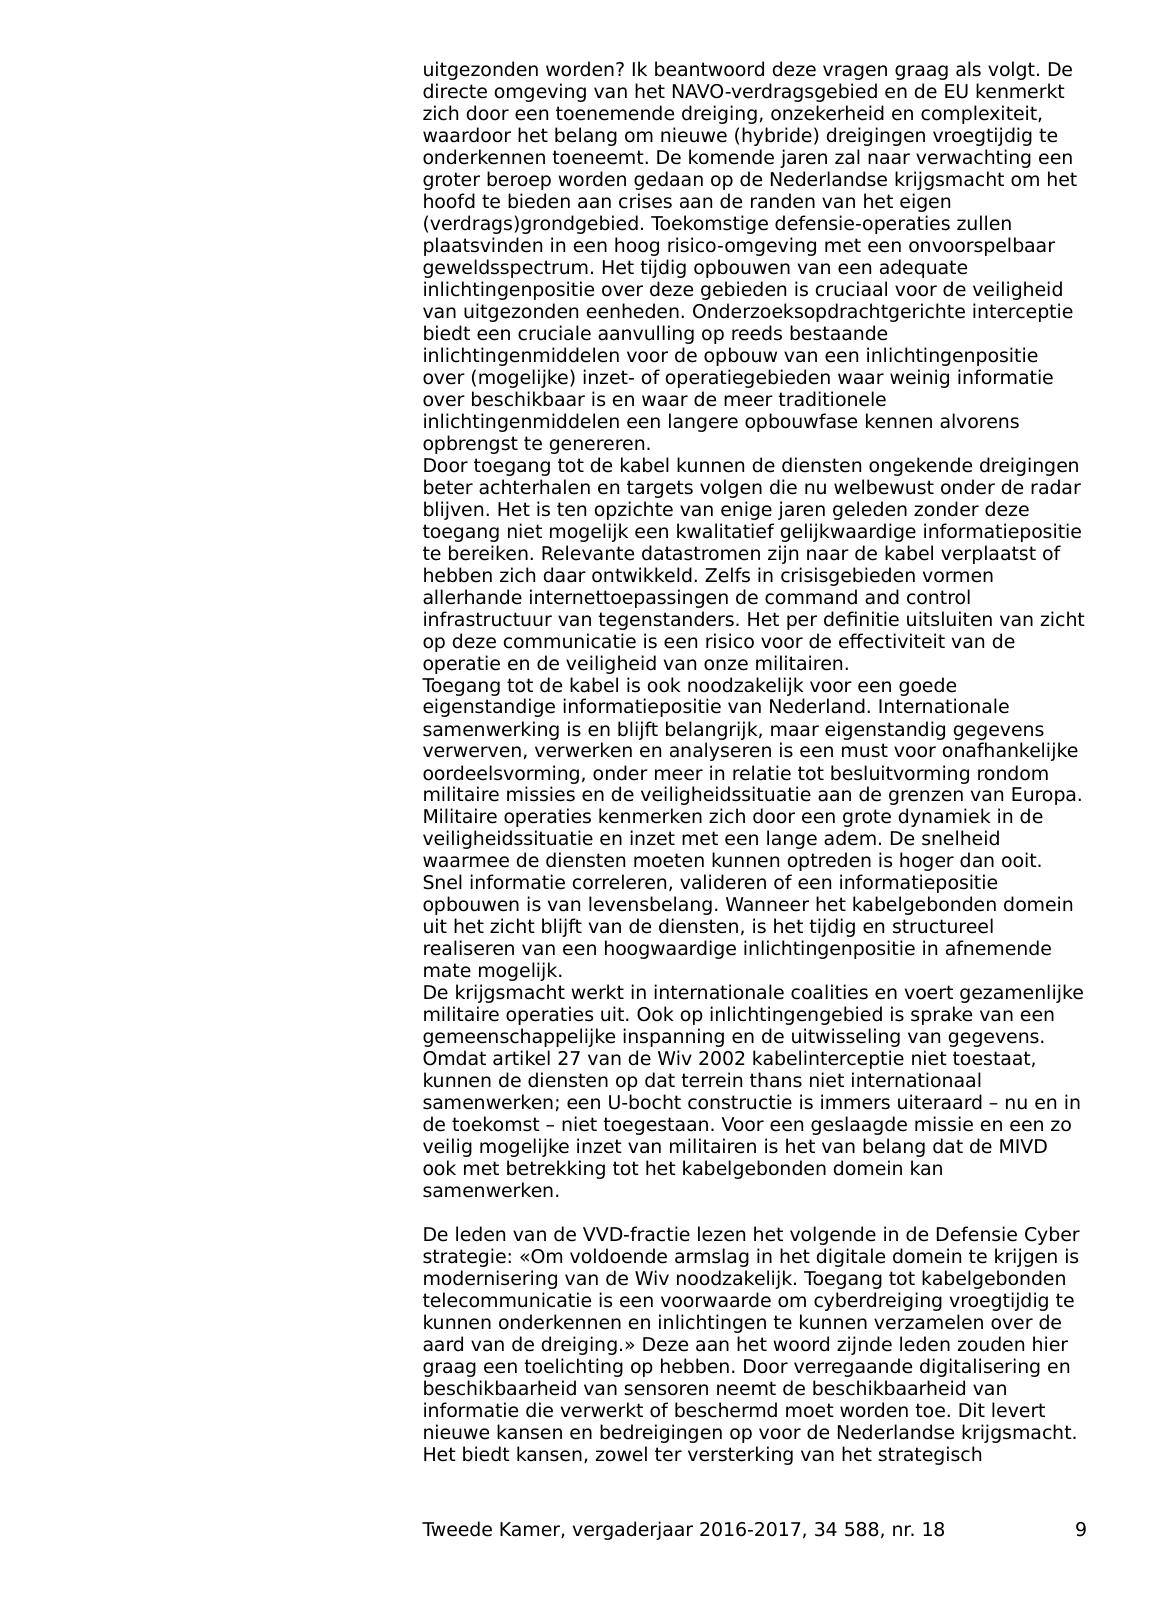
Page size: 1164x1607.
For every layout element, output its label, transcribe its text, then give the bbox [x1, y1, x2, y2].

text uitgezonden worden? Ik beantwoord deze vragen graag als volgt. De directe omgeving van het NAVO-verdragsgebied en de EU kenmerkt zich door een toenemende dreiging, onzekerheid en complexiteit, waardoor het belang om nieuwe (hybride) dreigingen vroegtijdig te onderkennen toeneemt. De komende jaren zal naar verwachting een groter beroep worden gedaan op de Nederlandse krijgsmacht om het hoofd te bieden aan crises aan de randen van het eigen (verdrags)grondgebied. Toekomstige defensie-operaties zullen plaatsvinden in een hoog risico-omgeving met een onvoorspelbaar geweldsspectrum. Het tijdig opbouwen van een adequate inlichtingenpositie over deze gebieden is cruciaal voor de veiligheid van uitgezonden eenheden. Onderzoeksopdrachtgerichte interceptie biedt een cruciale aanvulling op reeds bestaande inlichtingenmiddelen voor de opbouw van een inlichtingenpositie over (mogelijke) inzet- of operatiegebieden waar weinig informatie over beschikbaar is en waar de meer traditionele inlichtingenmiddelen een langere opbouwfase kennen alvorens opbrengst te genereren. [422, 59, 1087, 455]
text De leden van de VVD-fractie lezen het volgende in de Defensie Cyber strategie: «Om voldoende armslag in het digitale domein te krijgen is modernisering van de Wiv noodzakelijk. Toegang tot kabelgebonden telecommunicatie is een voorwaarde om cyberdreiging vroegtijdig te kunnen onderkennen en inlichtingen te kunnen verzamelen over de aard van de dreiging.» Deze aan het woord zijnde leden zouden hier graag een toelichting op hebben. Door verregaande digitalisering en beschikbaarheid van sensoren neemt de beschikbaarheid van informatie die verwerkt of beschermd moet worden toe. Dit levert nieuwe kansen en bedreigingen op voor de Nederlandse krijgsmacht. Het biedt kansen, zowel ter versterking van het strategisch [422, 1224, 1087, 1466]
text Militaire operaties kenmerken zich door een grote dynamiek in de veiligheidssituatie en inzet met een lange adem. De snelheid waarmee de diensten moeten kunnen optreden is hoger dan ooit. Snel informatie correleren, valideren of een informatiepositie opbouwen is van levensbelang. Wanneer het kabelgebonden domein uit het zicht blijft van de diensten, is het tijdig en structureel realiseren van een hoogwaardige inlichtingenpositie in afnemende mate mogelijk. [422, 806, 1087, 982]
text De krijgsmacht werkt in internationale coalities en voert gezamenlijke militaire operaties uit. Ook op inlichtingengebied is sprake van een gemeenschappelijke inspanning en de uitwisseling van gegevens. Omdat artikel 27 van de Wiv 2002 kabelinterceptie niet toestaat, kunnen de diensten op dat terrein thans niet internationaal samenwerken; een U-bocht constructie is immers uiteraard – nu en in de toekomst – niet toegestaan. Voor een geslaagde missie en een zo veilig mogelijke inzet van militairen is het van belang dat de MIVD ook met betrekking tot het kabelgebonden domein kan samenwerken. [422, 982, 1087, 1202]
text Door toegang tot de kabel kunnen de diensten ongekende dreigingen beter achterhalen en targets volgen die nu welbewust onder de radar blijven. Het is ten opzichte van enige jaren geleden zonder deze toegang niet mogelijk een kwalitatief gelijkwaardige informatiepositie te bereiken. Relevante datastromen zijn naar de kabel verplaatst of hebben zich daar ontwikkeld. Zelfs in crisisgebieden vormen allerhande internettoepassingen de command and control infrastructuur van tegenstanders. Het per definitie uitsluiten van zicht op deze communicatie is een risico voor de effectiviteit van de operatie en de veiligheid van onze militairen. [422, 455, 1087, 674]
text Toegang tot de kabel is ook noodzakelijk voor een goede eigenstandige informatiepositie van Nederland. Internationale samenwerking is en blijft belangrijk, maar eigenstandig gegevens verwerven, verwerken en analyseren is een must voor onafhankelijke oordeelsvorming, onder meer in relatie tot besluitvorming rondom militaire missies en de veiligheidssituatie aan de grenzen van Europa. [422, 674, 1087, 806]
